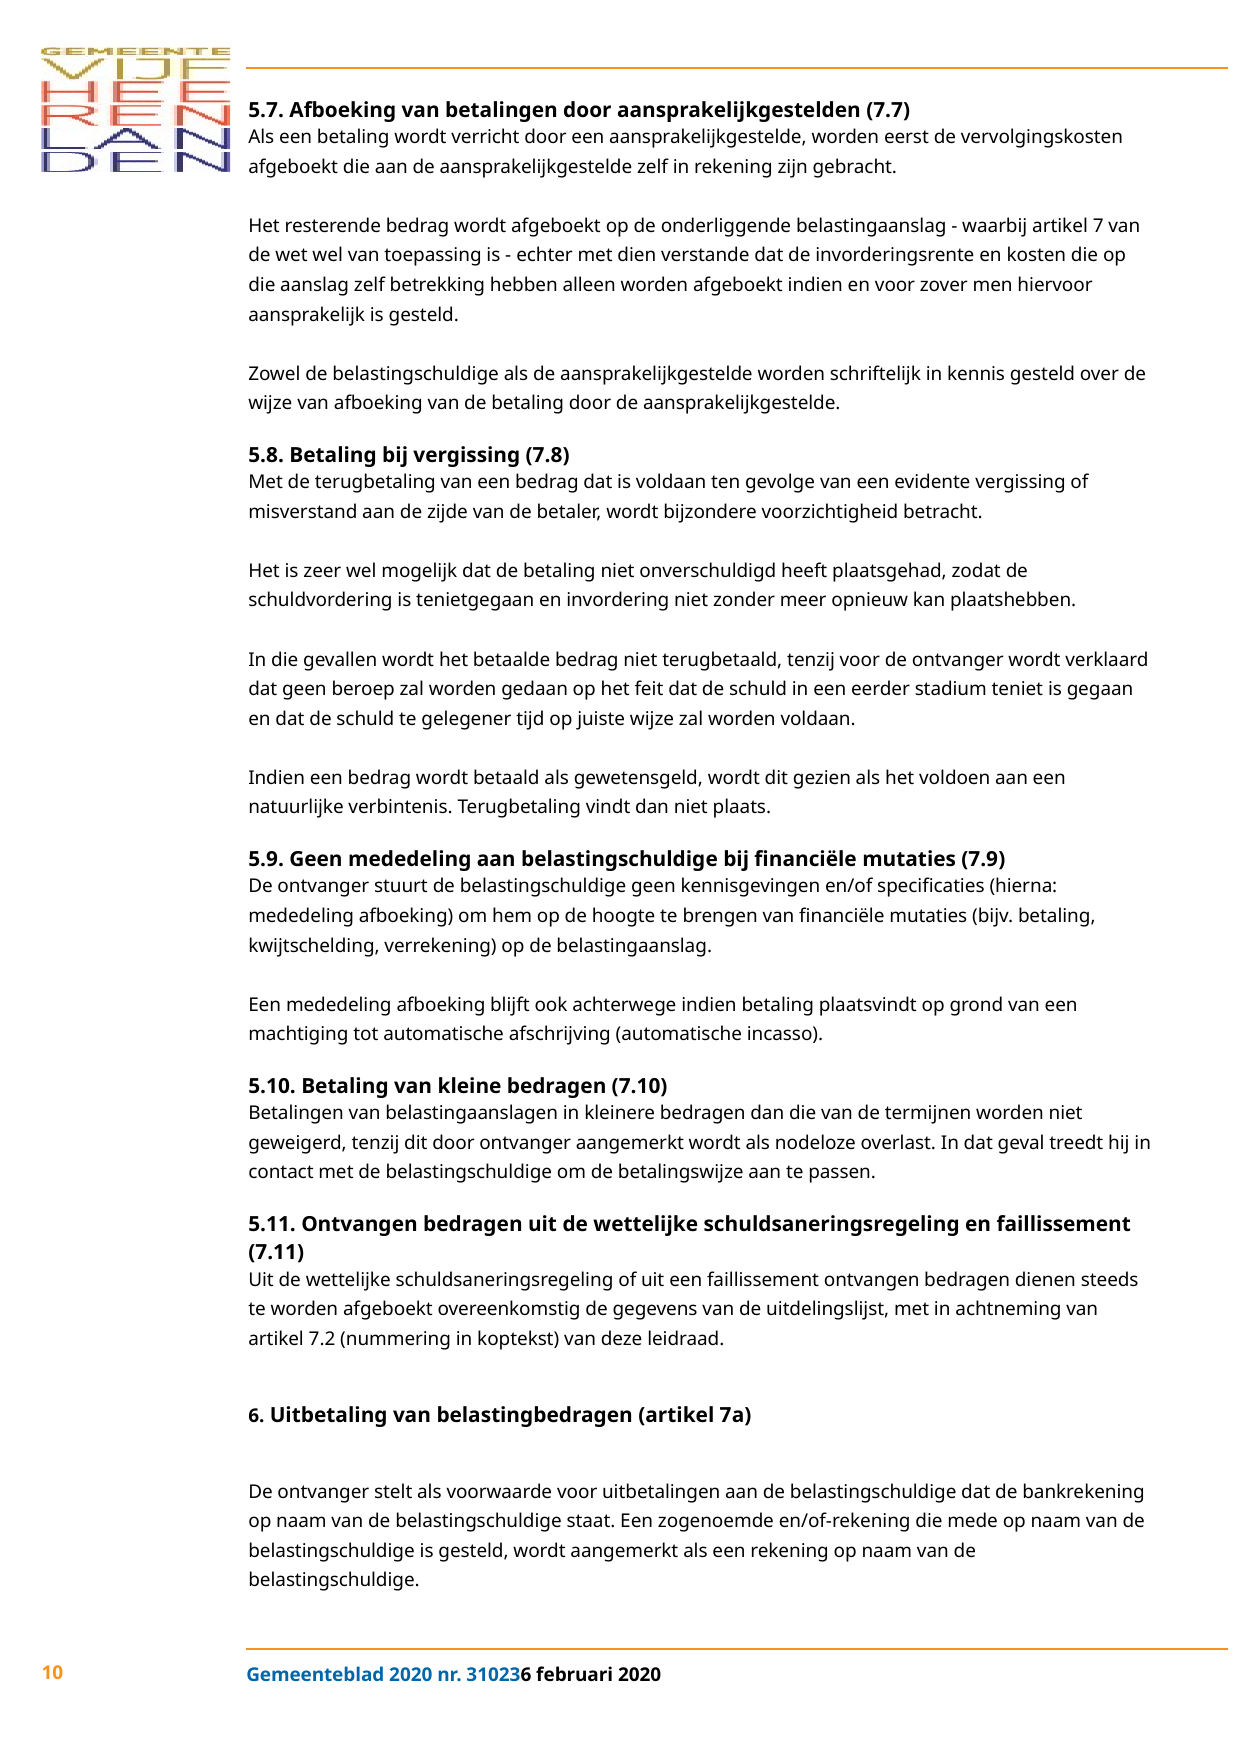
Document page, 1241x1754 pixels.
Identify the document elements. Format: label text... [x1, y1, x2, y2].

text 5.9. Geen mededeling aan belastingschuldige bij financiële mutaties (7.9) [248, 844, 1152, 873]
text 6. Uitbetaling van belastingbedragen (artikel 7a) [248, 1400, 1152, 1429]
text In die gevallen wordt het betaalde bedrag niet terugbetaald, tenzij voor de ontvanger wordt verklaard dat geen beroep zal worden gedaan op het feit dat de schuld in een eerder stadium teniet is gegaan en dat de schuld te gelegener tijd op juiste wijze zal worden voldaan. [248, 646, 1152, 731]
text De ontvanger stuurt de belastingschuldige geen kennisgevingen en/of specificaties (hierna: mededeling afboeking) om hem op de hoogte te brengen van financiële mutaties (bijv. betaling, kwijtschelding, verrekening) op de belastingaanslag. [248, 873, 1152, 957]
text 5.10. Betaling van kleine bedragen (7.10) [248, 1071, 1152, 1099]
text 5.8. Betaling bij vergissing (7.8) [248, 440, 1152, 468]
text Een mededeling afboeking blijft ook achterwege indien betaling plaatsvindt op grond van een machtiging tot automatische afschrijving (automatische incasso). [248, 991, 1152, 1046]
text Als een betaling wordt verricht door een aansprakelijkgestelde, worden eerst de vervolgingskosten afgeboekt die aan de aansprakelijkgestelde zelf in rekening zijn gebracht. [248, 123, 1152, 178]
text Met de terugbetaling van een bedrag dat is voldaan ten gevolge van een evidente vergissing of misverstand aan de zijde van de betaler, wordt bijzondere voorzichtigheid betracht. [248, 468, 1152, 524]
text 5.11. Ontvangen bedragen uit de wettelijke schuldsaneringsregeling en faillissement (7.11) [248, 1209, 1152, 1266]
text Indien een bedrag wordt betaald als gewetensgeld, wordt dit gezien als het voldoen aan een natuurlijke verbintenis. Terugbetaling vindt dan niet plaats. [248, 764, 1152, 819]
picture [41, 47, 231, 172]
text Betalingen van belastingaanslagen in kleinere bedragen dan die van de termijnen worden niet geweigerd, tenzij dit door ontvanger aangemerkt wordt als nodeloze overlast. In dat geval treedt hij in contact met de belastingschuldige om de betalingswijze aan te passen. [248, 1099, 1152, 1184]
text Het is zeer wel mogelijk dat de betaling niet onverschuldigd heeft plaatsgehad, zodat de schuldvordering is tenietgegaan en invordering niet zonder meer opnieuw kan plaatshebben. [248, 557, 1152, 612]
text Het resterende bedrag wordt afgeboekt op de onderliggende belastingaanslag - waarbij artikel 7 van de wet wel van toepassing is - echter met dien verstande dat de invorderingsrente en kosten die op die aanslag zelf betrekking hebben alleen worden afgeboekt indien en voor zover men hiervoor aansprakelijk is gesteld. [248, 212, 1152, 326]
text 5.7. Afboeking van betalingen door aansprakelijkgestelden (7.7) [248, 95, 1152, 123]
text Zowel de belastingschuldige als de aansprakelijkgestelde worden schriftelijk in kennis gesteld over de wijze van afboeking van de betaling door de aansprakelijkgestelde. [248, 360, 1152, 415]
text Uit de wettelijke schuldsaneringsregeling of uit een faillissement ontvangen bedragen dienen steeds te worden afgeboekt overeenkomstig de gegevens van de uitdelingslijst, met in achtneming van artikel 7.2 (nummering in koptekst) van deze leidraad. [248, 1266, 1152, 1351]
text De ontvanger stelt als voorwaarde voor uitbetalingen aan de belastingschuldige dat de bankrekening op naam van de belastingschuldige staat. Een zogenoemde en/of-rekening die mede op naam van de belastingschuldige is gesteld, wordt aangemerkt als een rekening op naam van de belastingschuldige. [248, 1478, 1152, 1592]
